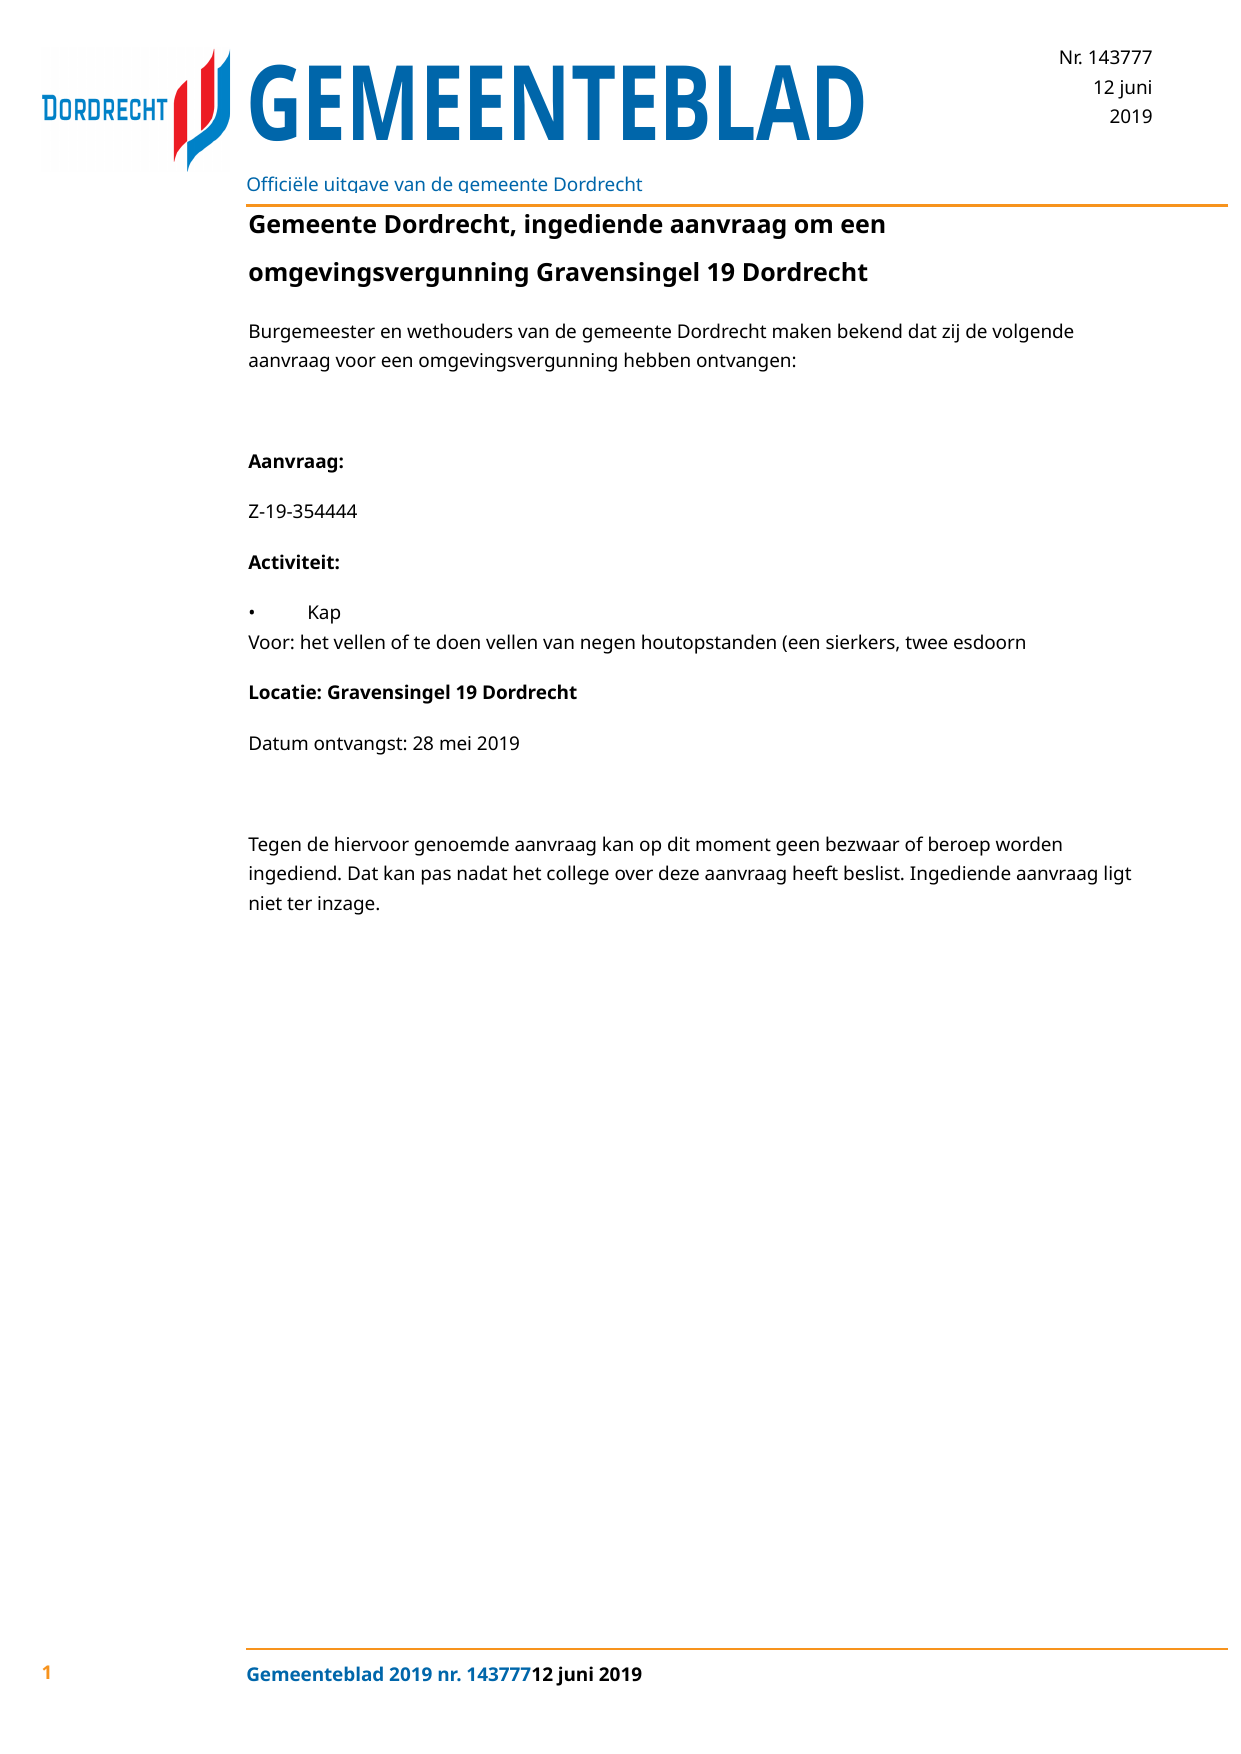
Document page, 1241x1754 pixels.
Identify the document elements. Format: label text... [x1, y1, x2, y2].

text Z-19-354444 [248, 499, 1152, 524]
text Voor: het vellen of te doen vellen van negen houtopstanden (een sierkers, twee esdoorn [248, 629, 1152, 655]
text Aanvraag: [248, 448, 1152, 474]
text Datum ontvangst: 28 mei 2019 [248, 730, 1152, 756]
picture [41, 47, 231, 172]
text Locatie: Gravensingel 19 Dordrecht [248, 679, 1152, 705]
text Tegen de hiervoor genoemde aanvraag kan op dit moment geen bezwaar of beroep worden ingediend. Dat kan pas nadat het college over deze aanvraag heeft beslist. Ingediende aanvraag ligt niet ter inzage. [248, 831, 1152, 916]
text Burgemeester en wethouders van de gemeente Dordrecht maken bekend dat zij de volgende aanvraag voor een omgevingsvergunning hebben ontvangen: [248, 318, 1152, 373]
text Activiteit: [248, 549, 1152, 575]
text Gemeente Dordrecht, ingediende aanvraag om een omgevingsvergunning Gravensingel 19 Dordrecht [248, 207, 1152, 288]
list Kap [248, 599, 1152, 625]
